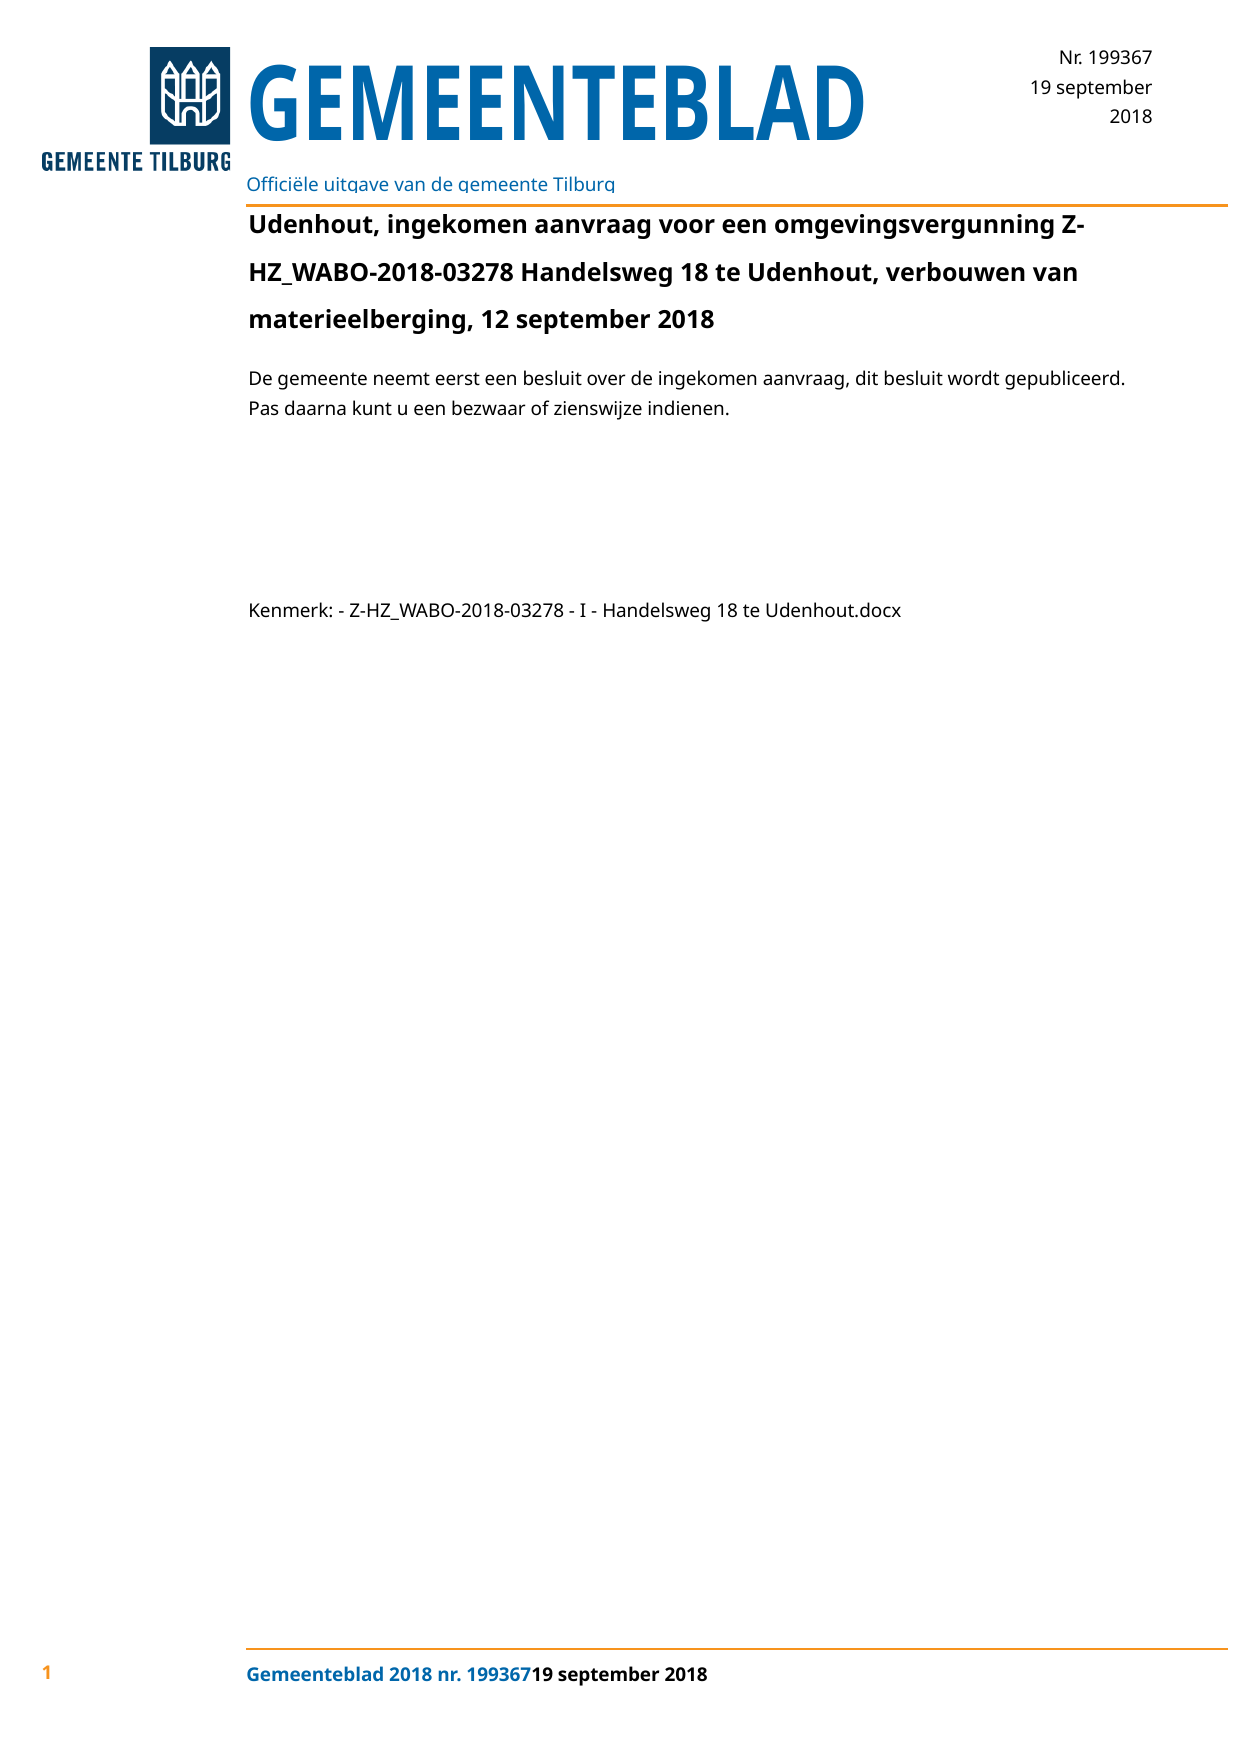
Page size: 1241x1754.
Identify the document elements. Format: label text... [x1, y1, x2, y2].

picture [41, 47, 231, 172]
text De gemeente neemt eerst een besluit over de ingekomen aanvraag, dit besluit wordt gepubliceerd. Pas daarna kunt u een bezwaar of zienswijze indienen. [248, 366, 1152, 421]
text Udenhout, ingekomen aanvraag voor een omgevingsvergunning Z-HZ_WABO-2018-03278 Handelsweg 18 te Udenhout, verbouwen van materieelberging, 12 september 2018 [248, 207, 1152, 336]
text Kenmerk: - Z-HZ_WABO-2018-03278 - I - Handelsweg 18 te Udenhout.docx [248, 597, 1152, 622]
